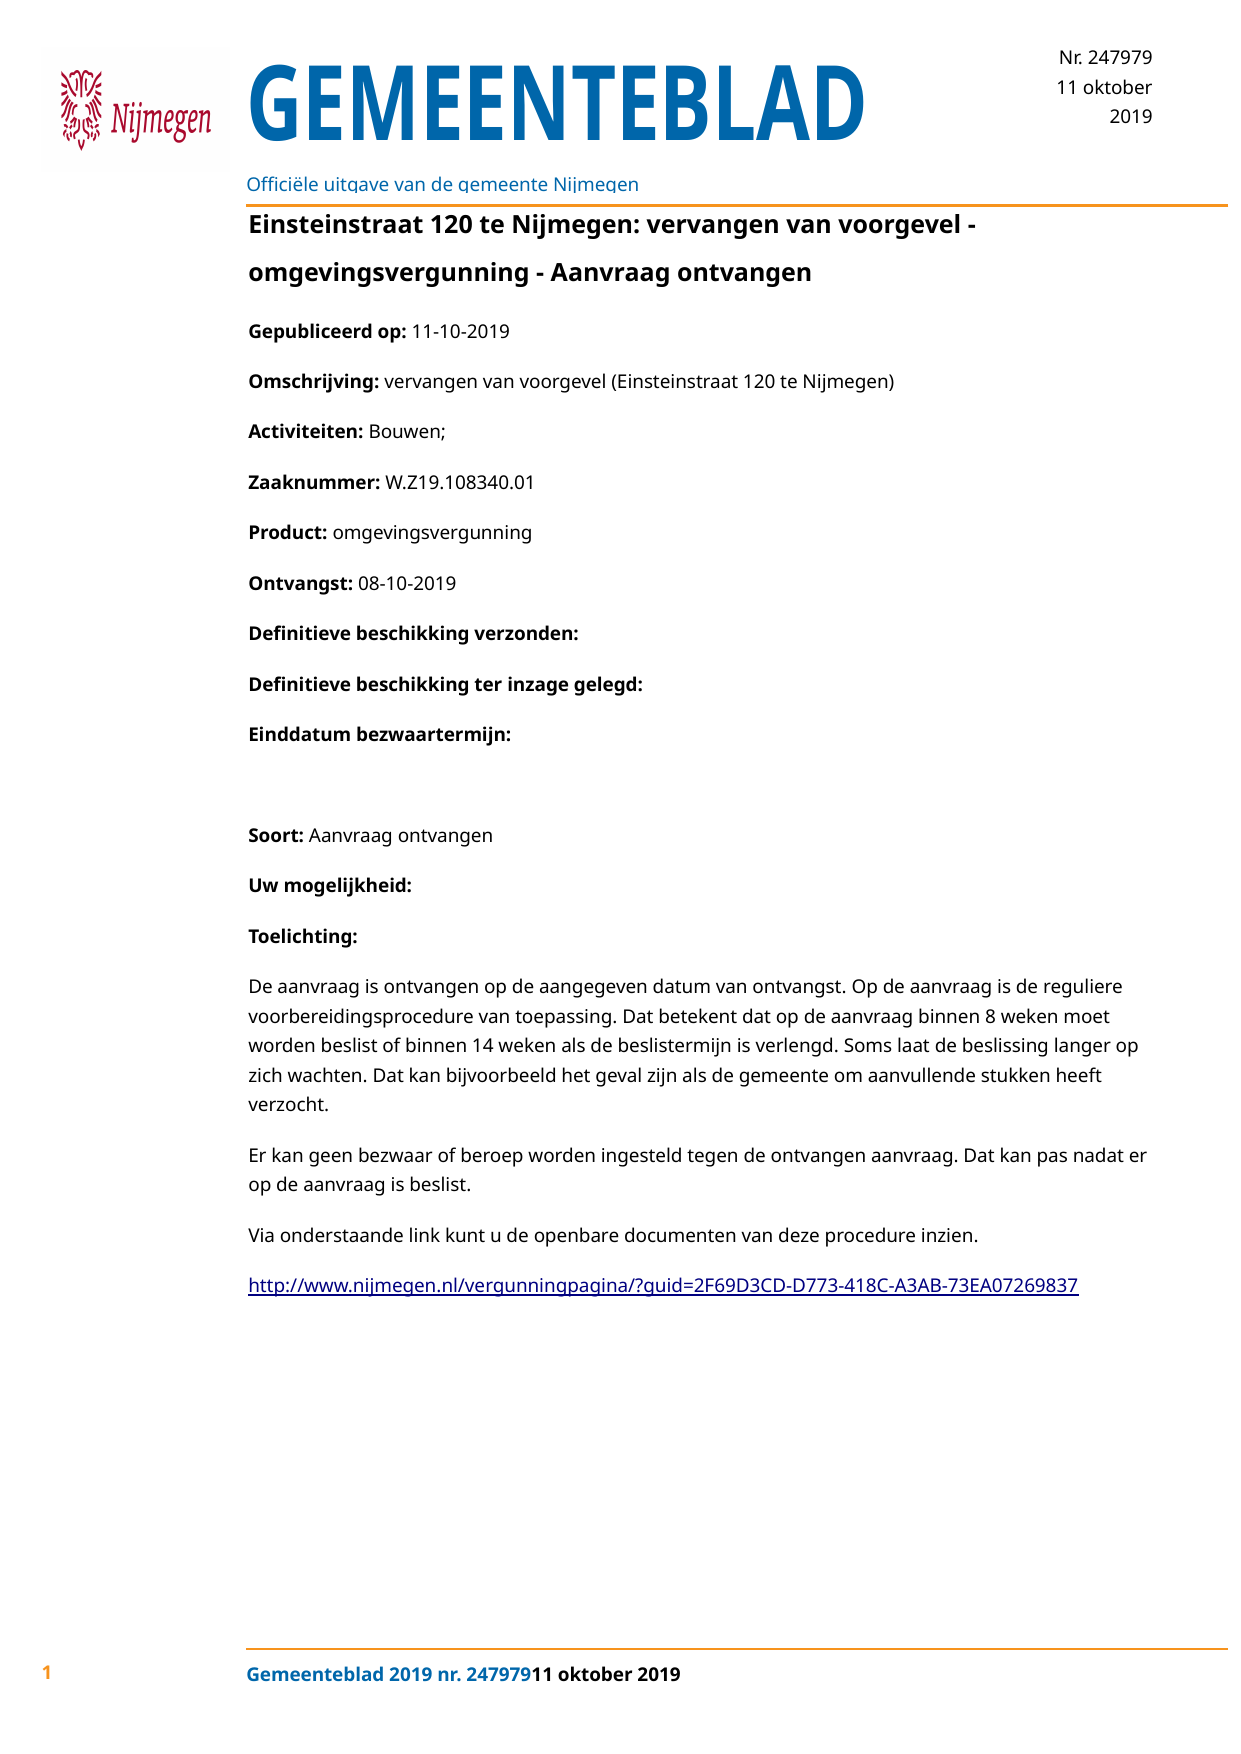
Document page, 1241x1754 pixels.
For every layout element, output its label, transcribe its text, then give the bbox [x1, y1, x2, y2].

text http://www.nijmegen.nl/vergunningpagina/?guid=2F69D3CD-D773-418C-A3AB-73EA07269837 [248, 1272, 1152, 1298]
text Einsteinstraat 120 te Nijmegen: vervangen van voorgevel - omgevingsvergunning - Aanvraag ontvangen [248, 207, 1152, 288]
text Activiteiten: Bouwen; [248, 419, 1152, 444]
text Gepubliceerd op: 11-10-2019 [248, 318, 1152, 344]
picture [41, 47, 231, 172]
text Definitieve beschikking verzonden: [248, 620, 1152, 646]
text Er kan geen bezwaar of beroep worden ingesteld tegen de ontvangen aanvraag. Dat kan pas nadat er op de aanvraag is beslist. [248, 1142, 1152, 1197]
text Via onderstaande link kunt u de openbare documenten van deze procedure inzien. [248, 1222, 1152, 1248]
text Einddatum bezwaartermijn: [248, 721, 1152, 747]
text Zaaknummer: W.Z19.108340.01 [248, 469, 1152, 495]
text De aanvraag is ontvangen op de aangegeven datum van ontvangst. Op de aanvraag is de reguliere voorbereidingsprocedure van toepassing. Dat betekent dat op de aanvraag binnen 8 weken moet worden beslist of binnen 14 weken als de beslistermijn is verlengd. Soms laat de beslissing langer op zich wachten. Dat kan bijvoorbeeld het geval zijn als de gemeente om aanvullende stukken heeft verzocht. [248, 973, 1152, 1117]
text Definitieve beschikking ter inzage gelegd: [248, 671, 1152, 697]
text Toelichting: [248, 923, 1152, 949]
text Product: omgevingsvergunning [248, 519, 1152, 545]
text Ontvangst: 08-10-2019 [248, 570, 1152, 596]
text Soort: Aanvraag ontvangen [248, 822, 1152, 848]
text Uw mogelijkheid: [248, 872, 1152, 898]
text Omschrijving: vervangen van voorgevel (Einsteinstraat 120 te Nijmegen) [248, 368, 1152, 394]
